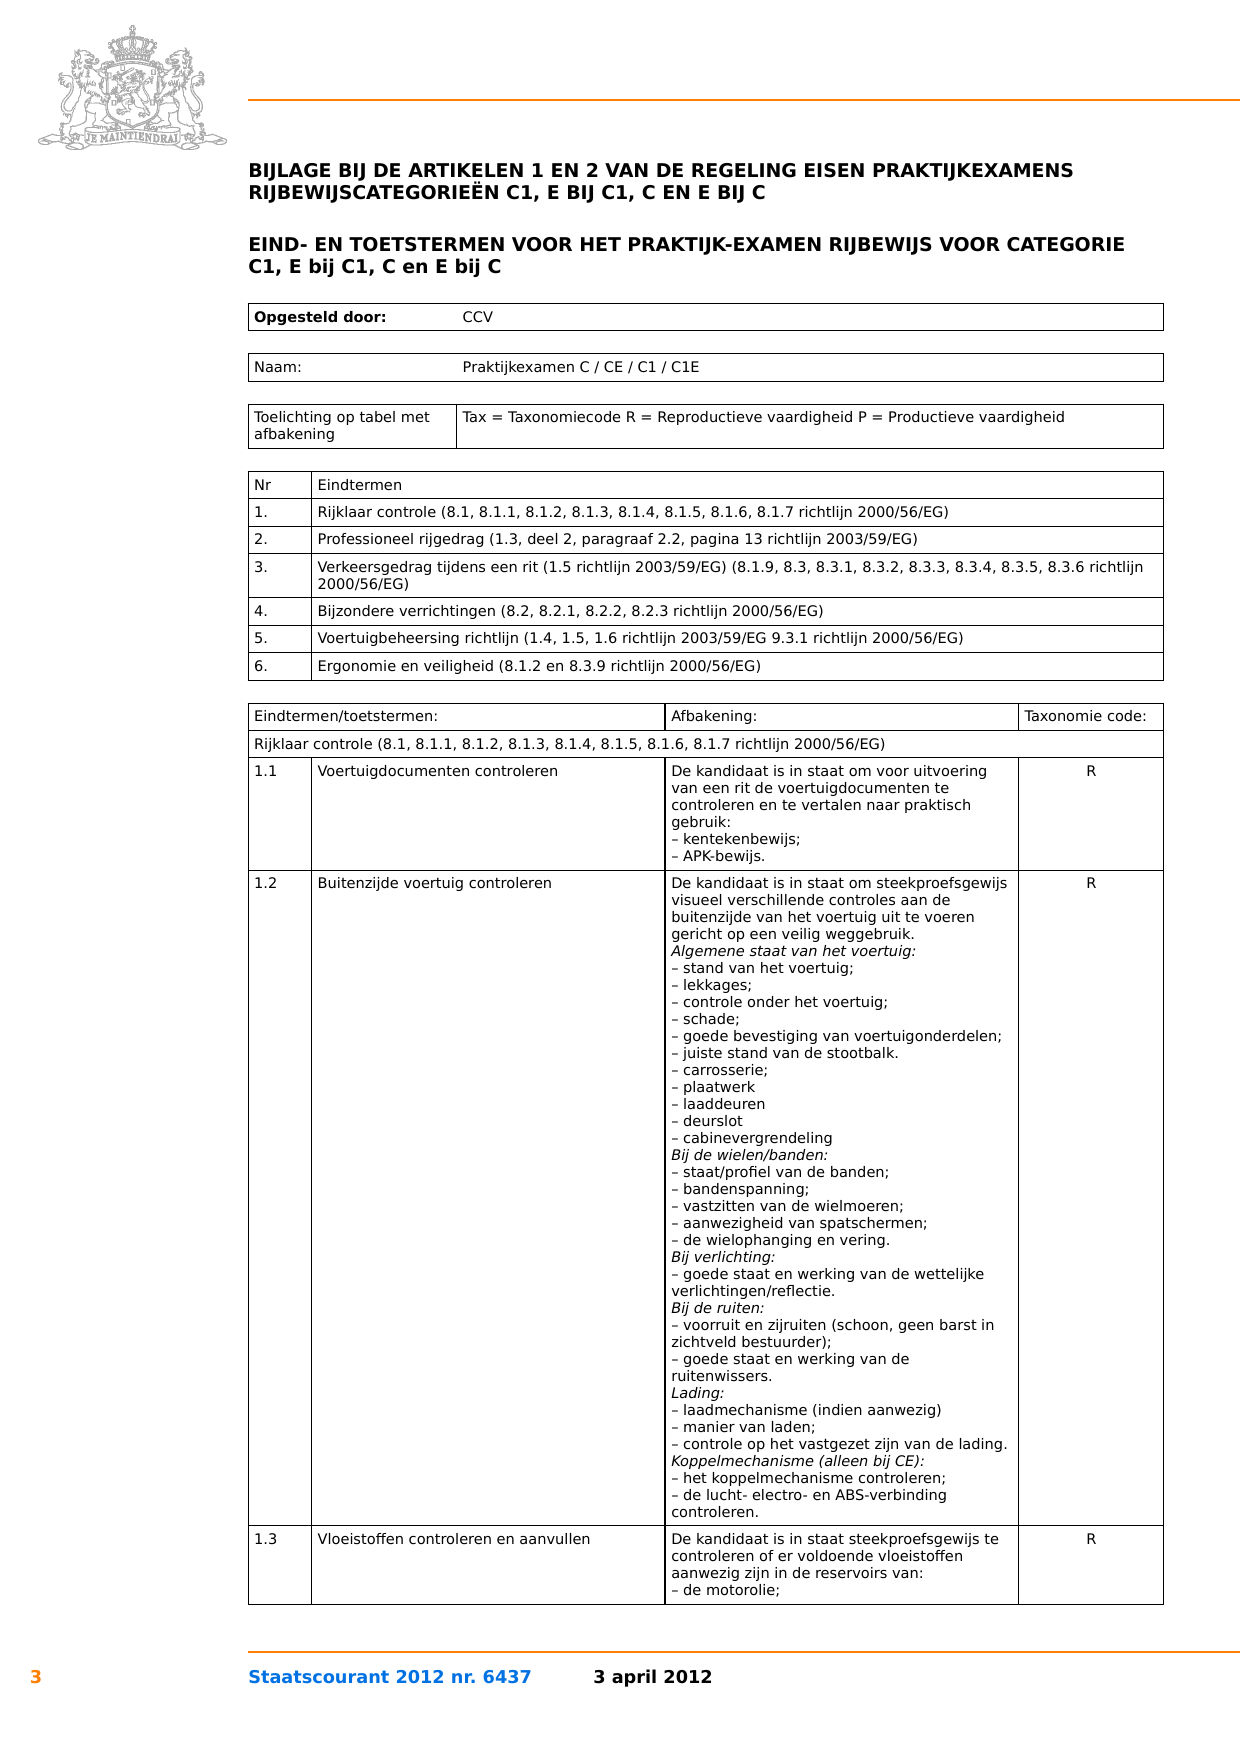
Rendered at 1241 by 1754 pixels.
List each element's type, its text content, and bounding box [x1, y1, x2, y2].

table_header Praktijkexamen C / CE / C1 / C1E [456, 354, 1163, 381]
table_cell Ergonomie en veiligheid (8.1.2 en 8.3.9 richtlijn 2000/56/EG) [312, 653, 1163, 679]
table_cell R [1019, 1526, 1163, 1603]
table_cell Voertuigbeheersing richtlijn (1.4, 1.5, 1.6 richtlijn 2003/59/EG 9.3.1 richtlijn 2000/56/EG) [312, 626, 1163, 652]
table_cell 3. [249, 554, 311, 597]
table_header Eindtermen [312, 472, 1163, 498]
picture [38, 25, 227, 150]
table_cell Voertuigdocumenten controleren [312, 758, 664, 869]
table_header Eindtermen/toetstermen: [249, 704, 664, 730]
table_cell Rijklaar controle (8.1, 8.1.1, 8.1.2, 8.1.3, 8.1.4, 8.1.5, 8.1.6, 8.1.7 richtlijn 2000/56/EG) [249, 731, 1163, 757]
table_cell 2. [249, 527, 311, 553]
table_cell Rijklaar controle (8.1, 8.1.1, 8.1.2, 8.1.3, 8.1.4, 8.1.5, 8.1.6, 8.1.7 richtlijn 2000/56/EG) [312, 499, 1163, 526]
table_cell 1.2 [249, 871, 311, 1525]
subtitle EIND- EN TOETSTERMEN VOOR HET PRAKTIJK-EXAMEN RIJBEWIJS VOOR CATEGORIE C1, E bij C1, C en E bij C [248, 234, 1163, 278]
table_cell Buitenzijde voertuig controleren [312, 871, 664, 1525]
table_header Taxonomie code: [1019, 704, 1163, 730]
table_cell 1.3 [249, 1526, 311, 1603]
table_cell 5. [249, 626, 311, 652]
table_header Naam: [249, 354, 456, 381]
table_cell Professioneel rijgedrag (1.3, deel 2, paragraaf 2.2, pagina 13 richtlijn 2003/59/EG) [312, 527, 1163, 553]
subtitle BIJLAGE BIJ DE ARTIKELEN 1 EN 2 VAN DE REGELING EISEN PRAKTIJKEXAMENS RIJBEWIJSCATEGORIEËN C1, E BIJ C1, C EN E BIJ C [248, 160, 1163, 204]
table_cell 1.1 [249, 758, 311, 869]
table_header Toelichting op tabel met afbakening [249, 405, 456, 448]
table_cell Vloeistoffen controleren en aanvullen [312, 1526, 664, 1603]
table_header Opgesteld door: [249, 304, 456, 330]
table_cell De kandidaat is in staat om steekproefsgewijs visueel verschillende controles aan de buitenzijde van het voertuig uit te voeren gericht op een veilig weggebruik. Algemene staat van het voertuig: – stand van het voertuig; – lekkages; – controle onder het voertuig; – schade; – goede bevestiging van voertuigonderdelen; – juiste stand van de stootbalk. – carrosserie; – plaatwerk – laaddeuren – deurslot – cabinevergrendeling Bij de wielen/banden: – staat/profiel van de banden; – bandenspanning; – vastzitten van de wielmoeren; – aanwezigheid van spatschermen; – de wielophanging en vering. Bij verlichting: – goede staat en werking van de wettelijke verlichtingen/reflectie. Bij de ruiten: – voorruit en zijruiten (schoon, geen barst in zichtveld bestuurder); – goede staat en werking van de ruitenwissers. Lading: – laadmechanisme (indien aanwezig) – manier van laden; – controle op het vastgezet zijn van de lading. Koppelmechanisme (alleen bij CE): – het koppelmechanisme controleren; – de lucht- electro- en ABS-verbinding controleren. [666, 871, 1018, 1525]
table_cell Verkeersgedrag tijdens een rit (1.5 richtlijn 2003/59/EG) (8.1.9, 8.3, 8.3.1, 8.3.2, 8.3.3, 8.3.4, 8.3.5, 8.3.6 richtlijn 2000/56/EG) [312, 554, 1163, 597]
table_cell 6. [249, 653, 311, 679]
table_cell 1. [249, 499, 311, 526]
table_header Afbakening: [666, 704, 1018, 730]
table_cell R [1019, 871, 1163, 1525]
table_cell Bijzondere verrichtingen (8.2, 8.2.1, 8.2.2, 8.2.3 richtlijn 2000/56/EG) [312, 598, 1163, 625]
table_header CCV [456, 304, 1163, 330]
table_cell 4. [249, 598, 311, 625]
table_cell De kandidaat is in staat steekproefsgewijs te controleren of er voldoende vloeistoffen aanwezig zijn in de reservoirs van: – de motorolie; [666, 1526, 1018, 1603]
table_cell De kandidaat is in staat om voor uitvoering van een rit de voertuigdocumenten te controleren en te vertalen naar praktisch gebruik: – kentekenbewijs; – APK-bewijs. [666, 758, 1018, 869]
table_header Nr [249, 472, 311, 498]
table_header Tax = Taxonomiecode R = Reproductieve vaardigheid P = Productieve vaardigheid [457, 405, 1163, 448]
table_cell R [1019, 758, 1163, 869]
